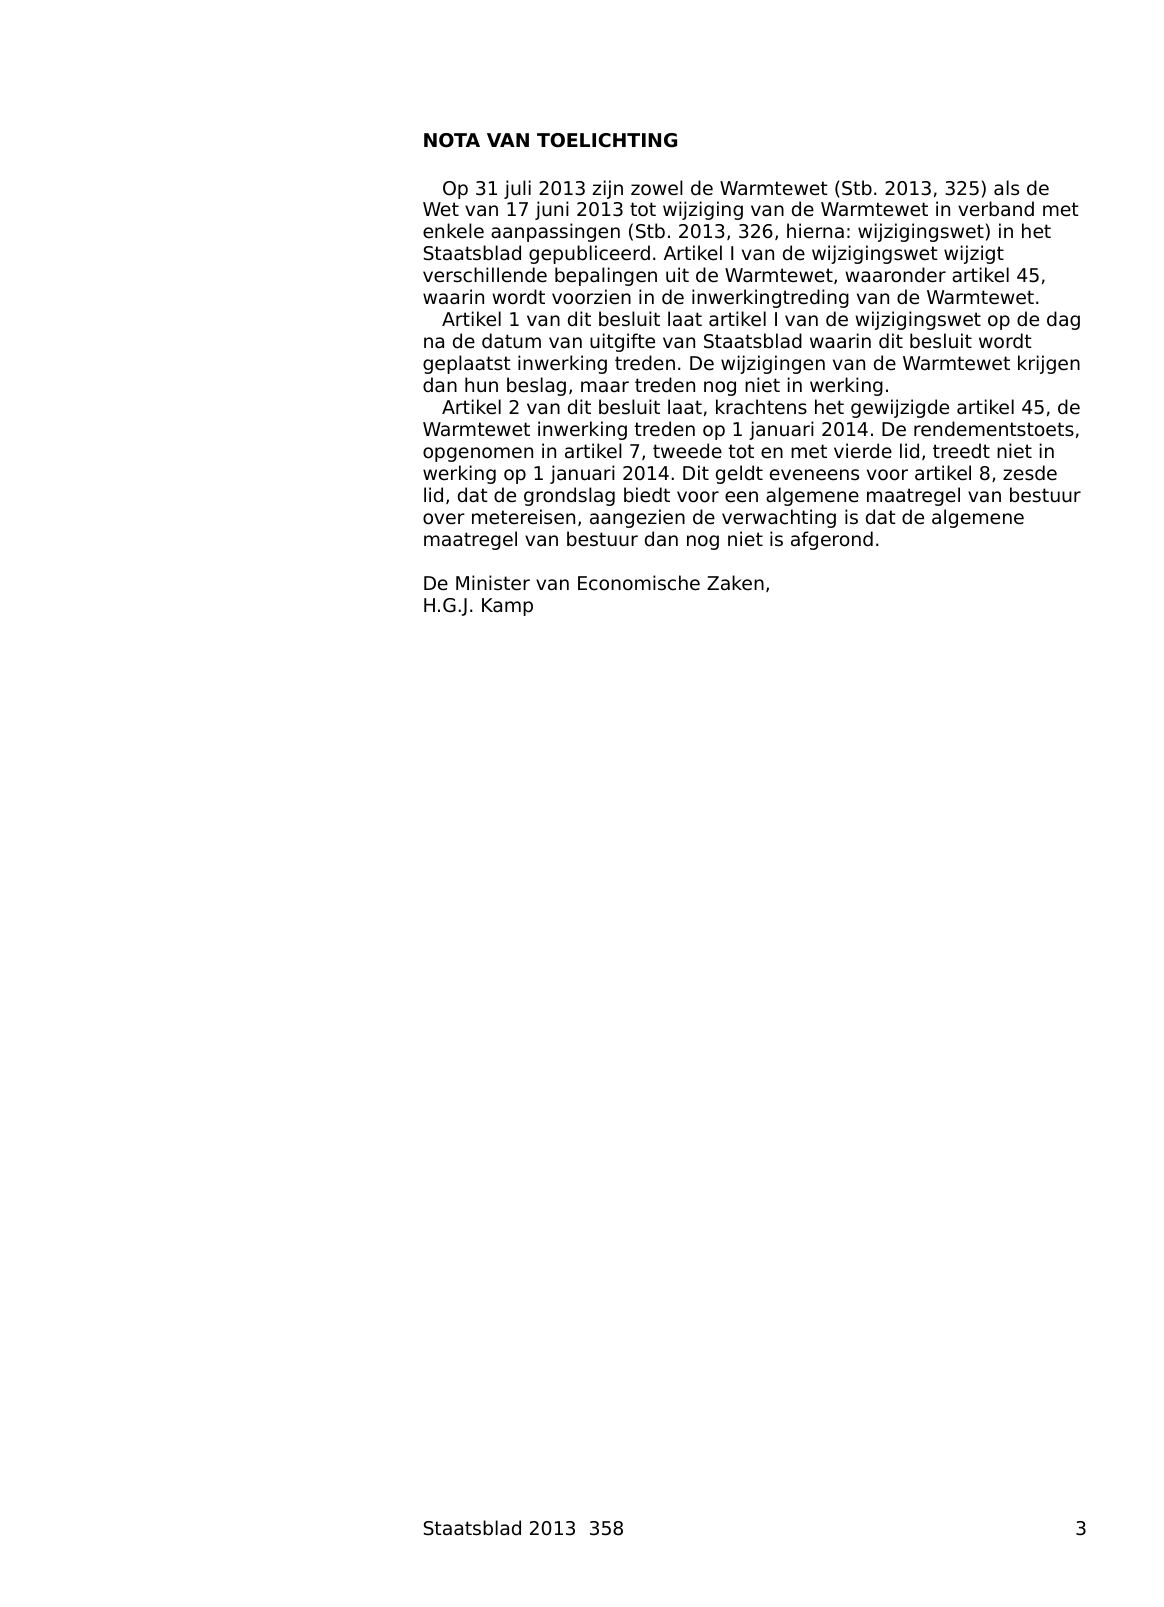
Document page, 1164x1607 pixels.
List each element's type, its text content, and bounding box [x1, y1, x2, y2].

text Artikel 1 van dit besluit laat artikel I van de wijzigingswet op de dag na de datum van uitgifte van Staatsblad waarin dit besluit wordt geplaatst inwerking treden. De wijzigingen van de Warmtewet krijgen dan hun beslag, maar treden nog niet in werking. [422, 309, 1087, 397]
text Op 31 juli 2013 zijn zowel de Warmtewet (Stb. 2013, 325) als de Wet van 17 juni 2013 tot wijziging van de Warmtewet in verband met enkele aanpassingen (Stb. 2013, 326, hierna: wijzigingswet) in het Staatsblad gepubliceerd. Artikel I van de wijzigingswet wijzigt verschillende bepalingen uit de Warmtewet, waaronder artikel 45, waarin wordt voorzien in de inwerkingtreding van de Warmtewet. [422, 177, 1087, 309]
text Artikel 2 van dit besluit laat, krachtens het gewijzigde artikel 45, de Warmtewet inwerking treden op 1 januari 2014. De rendementstoets, opgenomen in artikel 7, tweede tot en met vierde lid, treedt niet in werking op 1 januari 2014. Dit geldt eveneens voor artikel 8, zesde lid, dat de grondslag biedt voor een algemene maatregel van bestuur over metereisen, aangezien de verwachting is dat de algemene maatregel van bestuur dan nog niet is afgerond. [422, 397, 1087, 551]
subtitle NOTA VAN TOELICHTING [422, 130, 1087, 152]
text De Minister van Economische Zaken, H.G.J. Kamp [422, 573, 1087, 617]
